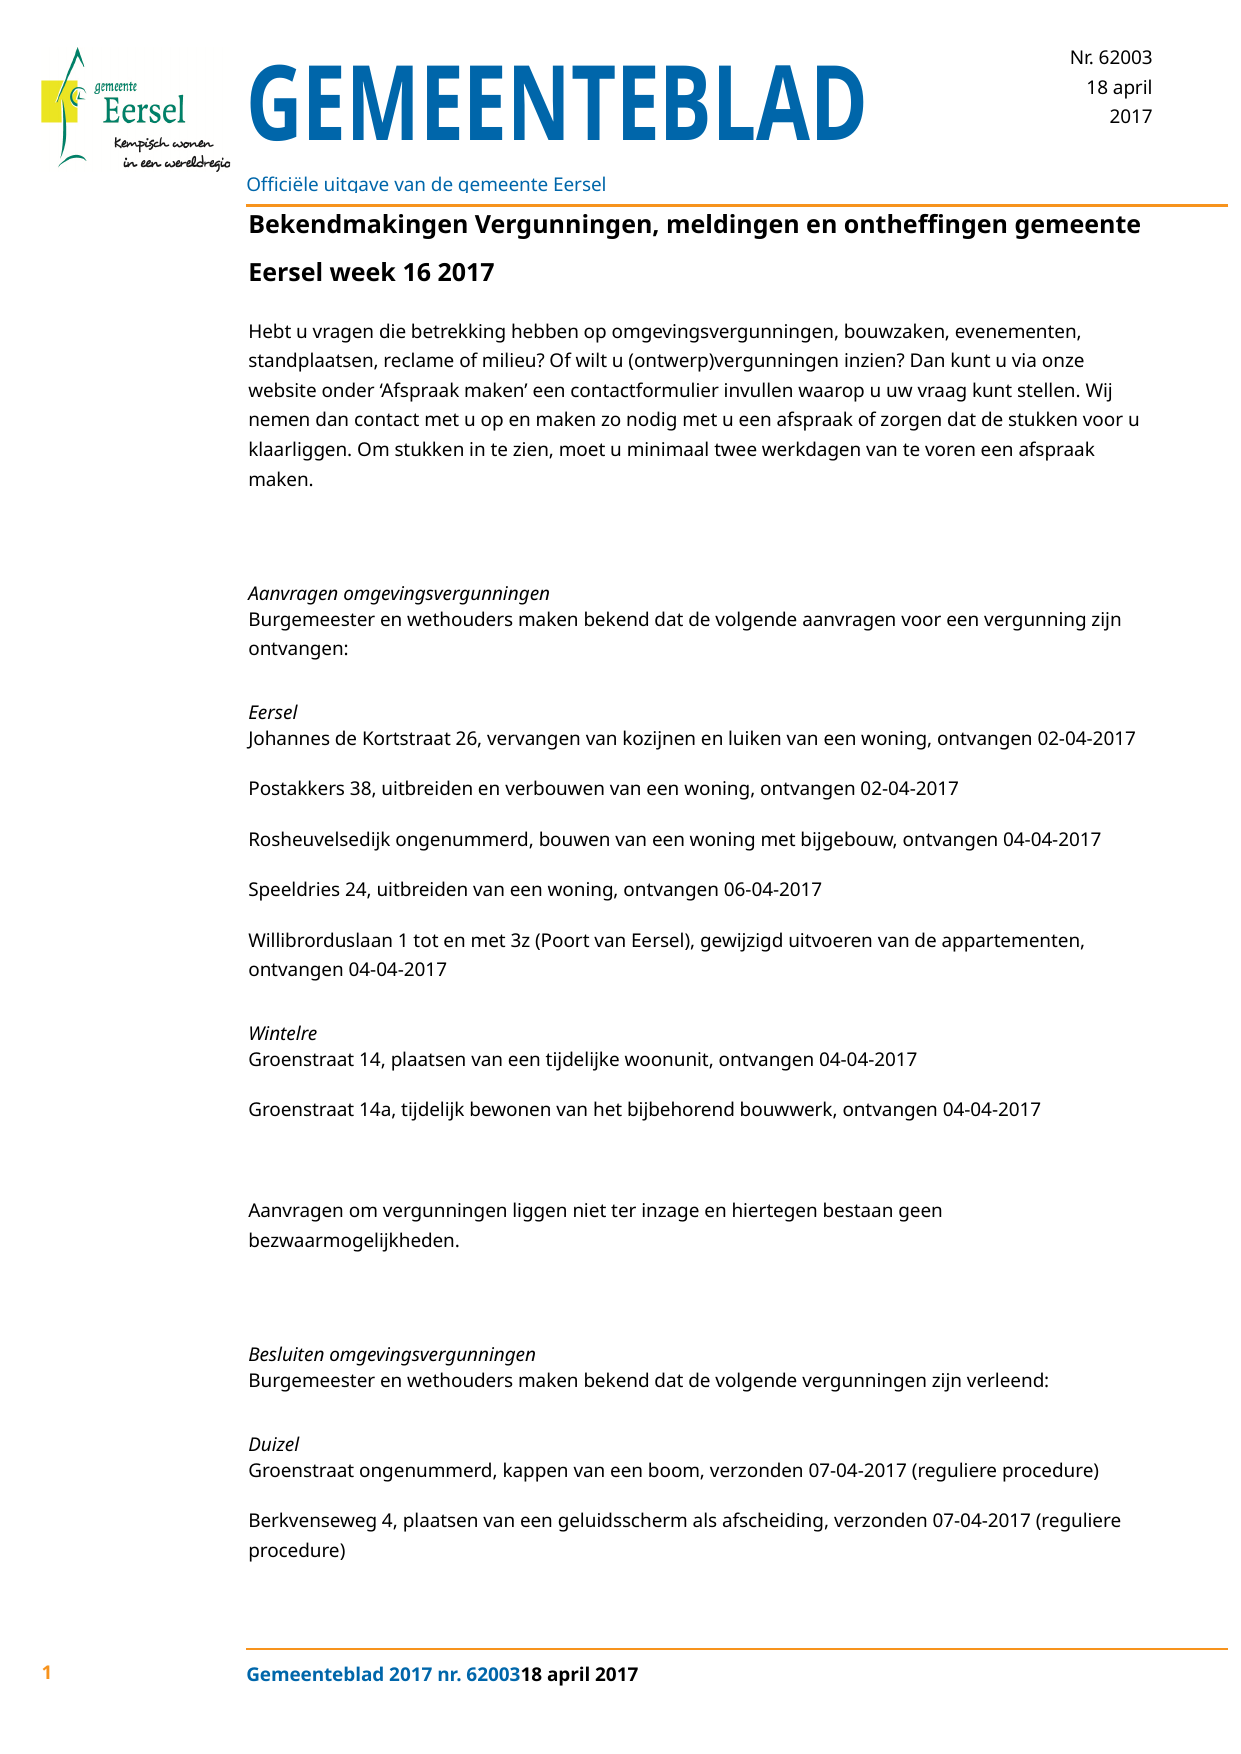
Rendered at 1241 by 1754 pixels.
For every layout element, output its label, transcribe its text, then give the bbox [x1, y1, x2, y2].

text Burgemeester en wethouders maken bekend dat de volgende vergunningen zijn verleend: [248, 1367, 1152, 1393]
text Aanvragen omgevingsvergunningen [248, 580, 1152, 606]
text Besluiten omgevingsvergunningen [248, 1341, 1152, 1367]
text Berkvenseweg 4, plaatsen van een geluidsscherm als afscheiding, verzonden 07-04-2017 (reguliere procedure) [248, 1507, 1152, 1562]
text Groenstraat 14a, tijdelijk bewonen van het bijbehorend bouwwerk, ontvangen 04-04-2017 [248, 1097, 1152, 1122]
text Bekendmakingen Vergunningen, meldingen en ontheffingen gemeente Eersel week 16 2017 [248, 207, 1152, 288]
text Eersel [248, 699, 1152, 725]
text Willibrorduslaan 1 tot en met 3z (Poort van Eersel), gewijzigd uitvoeren van de appartementen, ontvangen 04-04-2017 [248, 927, 1152, 982]
text Groenstraat 14, plaatsen van een tijdelijke woonunit, ontvangen 04-04-2017 [248, 1046, 1152, 1072]
text Groenstraat ongenummerd, kappen van een boom, verzonden 07-04-2017 (reguliere procedure) [248, 1457, 1152, 1482]
text Johannes de Kortstraat 26, vervangen van kozijnen en luiken van een woning, ontvangen 02-04-2017 [248, 725, 1152, 751]
text Postakkers 38, uitbreiden en verbouwen van een woning, ontvangen 02-04-2017 [248, 776, 1152, 801]
text Hebt u vragen die betrekking hebben op omgevingsvergunningen, bouwzaken, evenementen, standplaatsen, reclame of milieu? Of wilt u (ontwerp)vergunningen inzien? Dan kunt u via onze website onder ‘Afspraak maken’ een contactformulier invullen waarop u uw vraag kunt stellen. Wij nemen dan contact met u op en maken zo nodig met u een afspraak of zorgen dat de stukken voor u klaarliggen. Om stukken in te zien, moet u minimaal twee werkdagen van te voren een afspraak maken. [248, 318, 1152, 492]
text Burgemeester en wethouders maken bekend dat de volgende aanvragen voor een vergunning zijn ontvangen: [248, 606, 1152, 661]
picture [41, 47, 231, 172]
text Duizel [248, 1431, 1152, 1457]
text Wintelre [248, 1020, 1152, 1046]
text Aanvragen om vergunningen liggen niet ter inzage en hiertegen bestaan geen bezwaarmogelijkheden. [248, 1197, 1152, 1253]
text Rosheuvelsedijk ongenummerd, bouwen van een woning met bijgebouw, ontvangen 04-04-2017 [248, 826, 1152, 852]
text Speeldries 24, uitbreiden van een woning, ontvangen 06-04-2017 [248, 876, 1152, 902]
